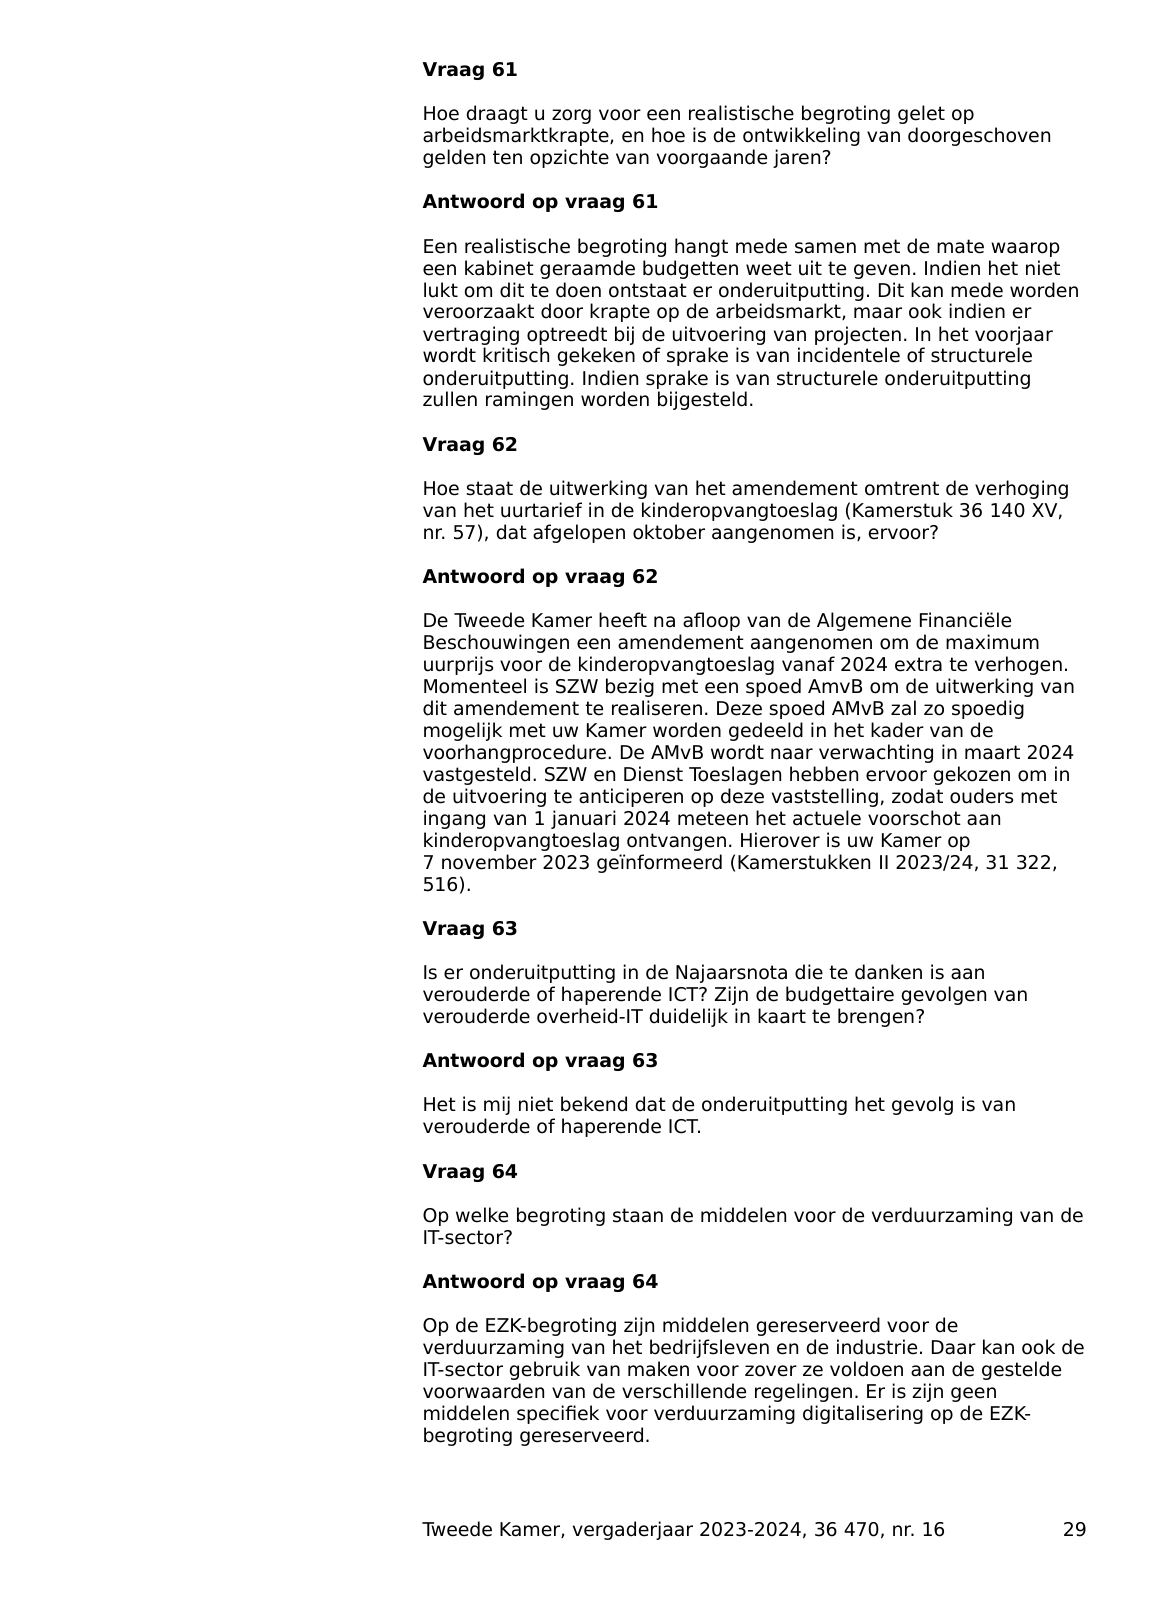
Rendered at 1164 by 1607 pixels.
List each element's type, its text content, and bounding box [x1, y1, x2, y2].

text Op welke begroting staan de middelen voor de verduurzaming van de IT-sector? [422, 1205, 1087, 1249]
subtitle Antwoord op vraag 62 [422, 566, 1087, 588]
text Een realistische begroting hangt mede samen met de mate waarop een kabinet geraamde budgetten weet uit te geven. Indien het niet lukt om dit te doen ontstaat er onderuitputting. Dit kan mede worden veroorzaakt door krapte op de arbeidsmarkt, maar ook indien er vertraging optreedt bij de uitvoering van projecten. In het voorjaar wordt kritisch gekeken of sprake is van incidentele of structurele onderuitputting. Indien sprake is van structurele onderuitputting zullen ramingen worden bijgesteld. [422, 236, 1087, 411]
subtitle Antwoord op vraag 61 [422, 191, 1087, 213]
subtitle Antwoord op vraag 63 [422, 1050, 1087, 1072]
text Het is mij niet bekend dat de onderuitputting het gevolg is van verouderde of haperende ICT. [422, 1094, 1087, 1138]
text Op de EZK-begroting zijn middelen gereserveerd voor de verduurzaming van het bedrijfsleven en de industrie. Daar kan ook de IT-sector gebruik van maken voor zover ze voldoen aan de gestelde voorwaarden van de verschillende regelingen. Er is zijn geen middelen specifiek voor verduurzaming digitalisering op de EZK-begroting gereserveerd. [422, 1315, 1087, 1447]
subtitle Vraag 64 [422, 1161, 1087, 1182]
subtitle Antwoord op vraag 64 [422, 1271, 1087, 1293]
subtitle Vraag 63 [422, 918, 1087, 940]
text Hoe draagt u zorg voor een realistische begroting gelet op arbeidsmarktkrapte, en hoe is de ontwikkeling van doorgeschoven gelden ten opzichte van voorgaande jaren? [422, 103, 1087, 169]
text De Tweede Kamer heeft na afloop van de Algemene Financiële Beschouwingen een amendement aangenomen om de maximum uurprijs voor de kinderopvangtoeslag vanaf 2024 extra te verhogen. Momenteel is SZW bezig met een spoed AmvB om de uitwerking van dit amendement te realiseren. Deze spoed AMvB zal zo spoedig mogelijk met uw Kamer worden gedeeld in het kader van de voorhangprocedure. De AMvB wordt naar verwachting in maart 2024 vastgesteld. SZW en Dienst Toeslagen hebben ervoor gekozen om in de uitvoering te anticiperen op deze vaststelling, zodat ouders met ingang van 1 januari 2024 meteen het actuele voorschot aan kinderopvangtoeslag ontvangen. Hierover is uw Kamer op 7 november 2023 geïnformeerd (Kamerstukken II 2023/24, 31 322, 516). [422, 610, 1087, 896]
subtitle Vraag 61 [422, 59, 1087, 81]
text Is er onderuitputting in de Najaarsnota die te danken is aan verouderde of haperende ICT? Zijn de budgettaire gevolgen van verouderde overheid-IT duidelijk in kaart te brengen? [422, 962, 1087, 1028]
text Hoe staat de uitwerking van het amendement omtrent de verhoging van het uurtarief in de kinderopvangtoeslag (Kamerstuk 36 140 XV, nr. 57), dat afgelopen oktober aangenomen is, ervoor? [422, 478, 1087, 544]
subtitle Vraag 62 [422, 433, 1087, 456]
